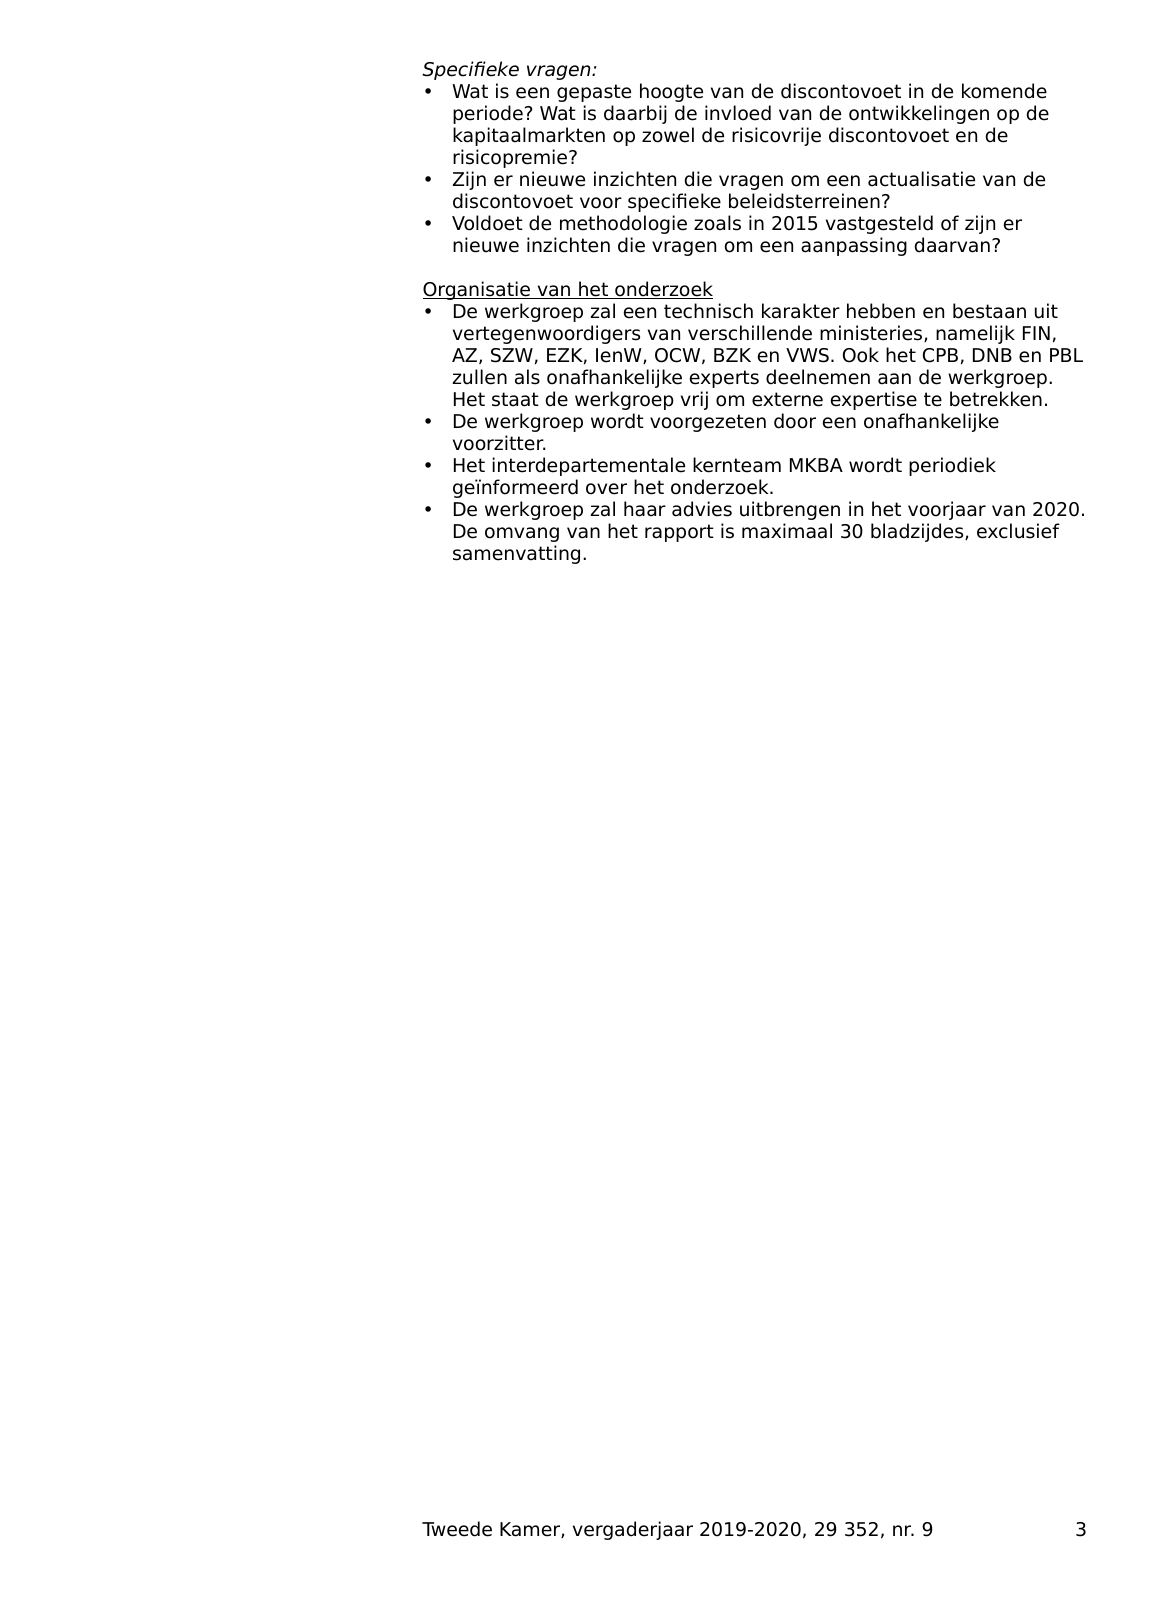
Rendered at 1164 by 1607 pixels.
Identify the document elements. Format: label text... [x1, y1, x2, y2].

text • Voldoet de methodologie zoals in 2015 vastgesteld of zijn er nieuwe inzichten die vragen om een aanpassing daarvan? [422, 213, 1087, 257]
text • Wat is een gepaste hoogte van de discontovoet in de komende periode? Wat is daarbij de invloed van de ontwikkelingen op de kapitaalmarkten op zowel de risicovrije discontovoet en de risicopremie? [422, 81, 1087, 169]
text • Zijn er nieuwe inzichten die vragen om een actualisatie van de discontovoet voor specifieke beleidsterreinen? [422, 169, 1087, 213]
text • De werkgroep zal haar advies uitbrengen in het voorjaar van 2020. De omvang van het rapport is maximaal 30 bladzijdes, exclusief samenvatting. [422, 499, 1087, 565]
text • Het interdepartementale kernteam MKBA wordt periodiek geïnformeerd over het onderzoek. [422, 455, 1087, 499]
subtitle Organisatie van het onderzoek [422, 279, 1087, 301]
text • De werkgroep zal een technisch karakter hebben en bestaan uit vertegenwoordigers van verschillende ministeries, namelijk FIN, AZ, SZW, EZK, IenW, OCW, BZK en VWS. Ook het CPB, DNB en PBL zullen als onafhankelijke experts deelnemen aan de werkgroep. Het staat de werkgroep vrij om externe expertise te betrekken. [422, 301, 1087, 411]
subtitle Specifieke vragen: [422, 59, 1087, 81]
text • De werkgroep wordt voorgezeten door een onafhankelijke voorzitter. [422, 411, 1087, 455]
